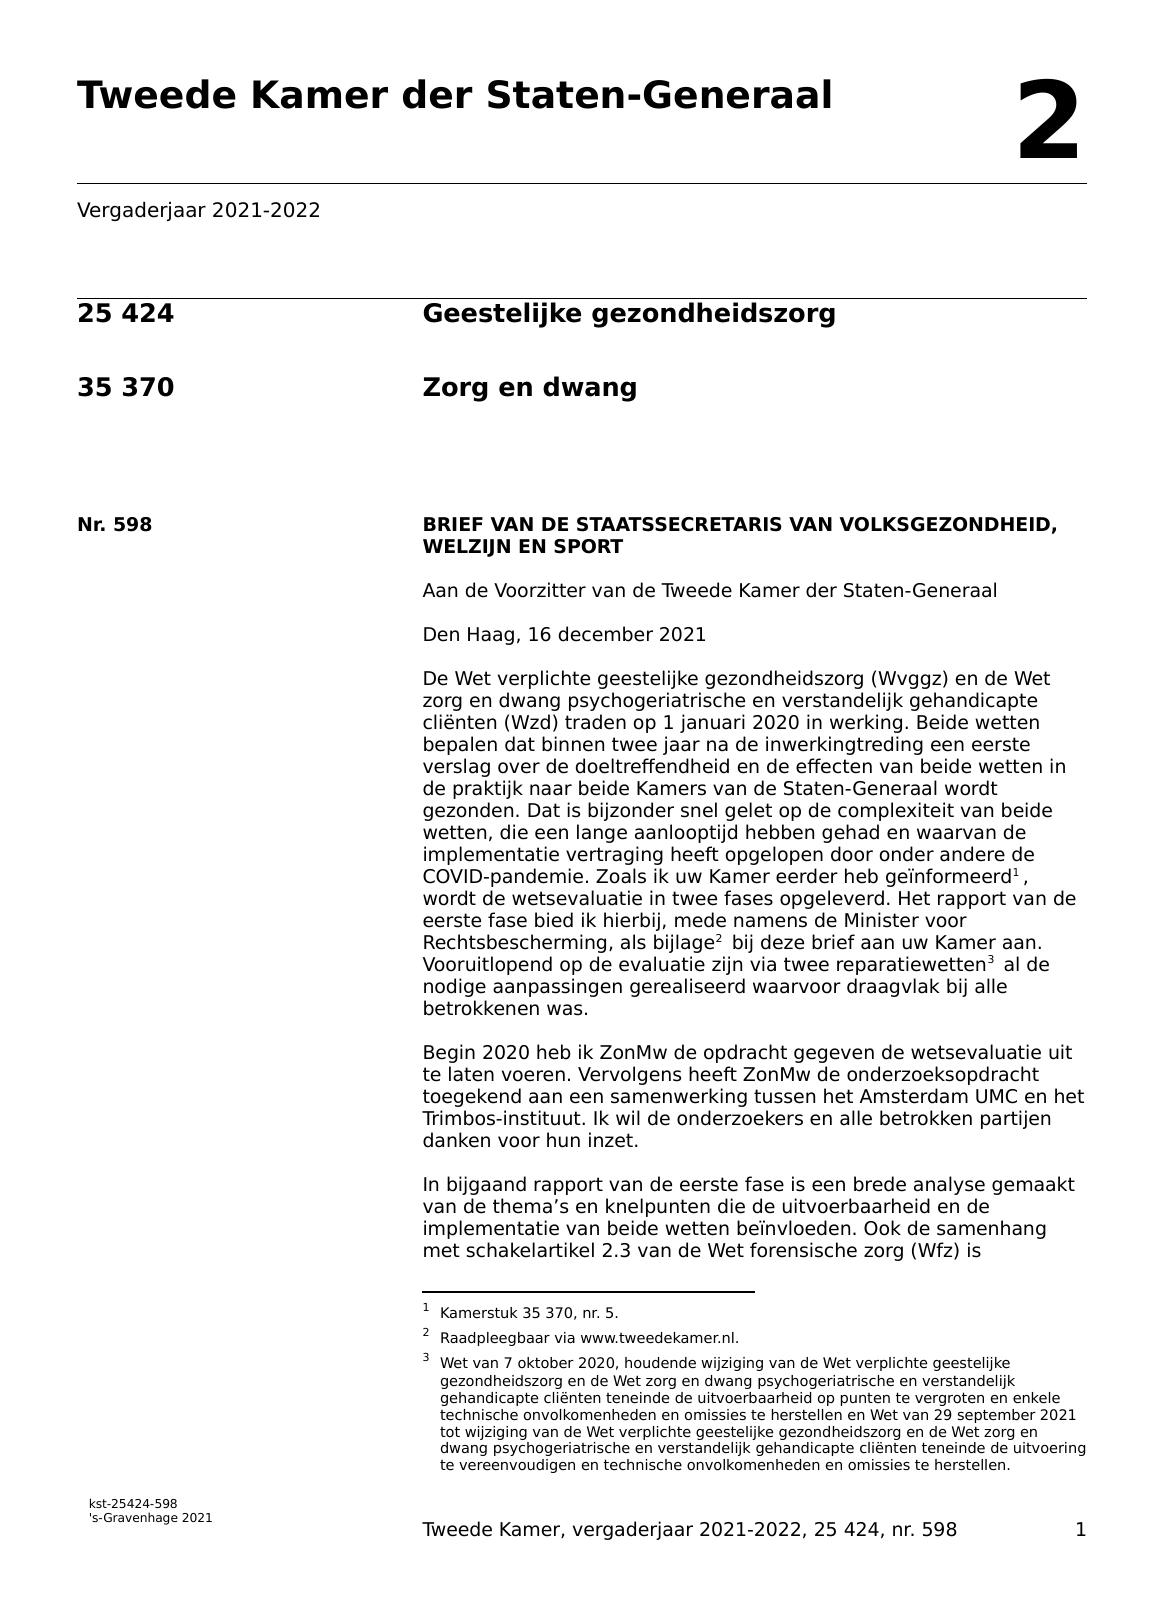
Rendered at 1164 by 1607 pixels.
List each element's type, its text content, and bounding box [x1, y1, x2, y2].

text Aan de Voorzitter van de Tweede Kamer der Staten-Generaal [422, 580, 1087, 602]
text Begin 2020 heb ik ZonMw de opdracht gegeven de wetsevaluatie uit te laten voeren. Vervolgens heeft ZonMw de onderzoeksopdracht toegekend aan een samenwerking tussen het Amsterdam UMC en het Trimbos-instituut. Ik wil de onderzoekers en alle betrokken partijen danken voor hun inzet. [422, 1042, 1087, 1152]
text 's-Gravenhage 2021 [88, 1511, 323, 1525]
text In bijgaand rapport van de eerste fase is een brede analyse gemaakt van de thema’s en knelpunten die de uitvoerbaarheid en de implementatie van beide wetten beïnvloeden. Ook de samenhang met schakelartikel 2.3 van de Wet forensische zorg (Wfz) is [422, 1174, 1087, 1262]
subtitle 35 370 Zorg en dwang [77, 373, 1087, 403]
text Wet van 7 oktober 2020, houdende wijziging van de Wet verplichte geestelijke gezondheidszorg en de Wet zorg en dwang psychogeriatrische en verstandelijk gehandicapte cliënten teneinde de uitvoerbaarheid op punten te vergroten en enkele technische onvolkomenheden en omissies te herstellen en Wet van 29 september 2021 tot wijziging van de Wet verplichte geestelijke gezondheidszorg en de Wet zorg en dwang psychogeriatrische en verstandelijk gehandicapte cliënten teneinde de uitvoering te vereenvoudigen en technische onvolkomenheden en omissies te herstellen. [422, 1351, 1087, 1474]
text Den Haag, 16 december 2021 [422, 624, 1087, 646]
subtitle Nr. 598 BRIEF VAN DE STAATSSECRETARIS VAN VOLKSGEZONDHEID, WELZIJN EN SPORT [77, 514, 1087, 558]
text Raadpleegbaar via www.tweedekamer.nl. [422, 1326, 1087, 1348]
table_cell Vergaderjaar 2021-2022 [77, 184, 1087, 298]
table_header Tweede Kamer der Staten-Generaal [77, 59, 886, 183]
subtitle 25 424 Geestelijke gezondheidszorg [77, 299, 1087, 329]
text kst-25424-598 [88, 1497, 323, 1511]
table_header 2 [886, 59, 1087, 183]
text De Wet verplichte geestelijke gezondheidszorg (Wvggz) en de Wet zorg en dwang psychogeriatrische en verstandelijk gehandicapte cliënten (Wzd) traden op 1 januari 2020 in werking. Beide wetten bepalen dat binnen twee jaar na de inwerkingtreding een eerste verslag over de doeltreffendheid en de effecten van beide wetten in de praktijk naar beide Kamers van de Staten-Generaal wordt gezonden. Dat is bijzonder snel gelet op de complexiteit van beide wetten, die een lange aanlooptijd hebben gehad en waarvan de implementatie vertraging heeft opgelopen door onder andere de COVID-pandemie. Zoals ik uw Kamer eerder heb geïnformeerd, wordt de wetsevaluatie in twee fases opgeleverd. Het rapport van de eerste fase bied ik hierbij, mede namens de Minister voor Rechtsbescherming, als bijlage bij deze brief aan uw Kamer aan. Vooruitlopend op de evaluatie zijn via twee reparatiewetten al de nodige aanpassingen gerealiseerd waarvoor draagvlak bij alle betrokkenen was. [422, 668, 1087, 1020]
text Kamerstuk 35 370, nr. 5. [422, 1301, 1087, 1323]
